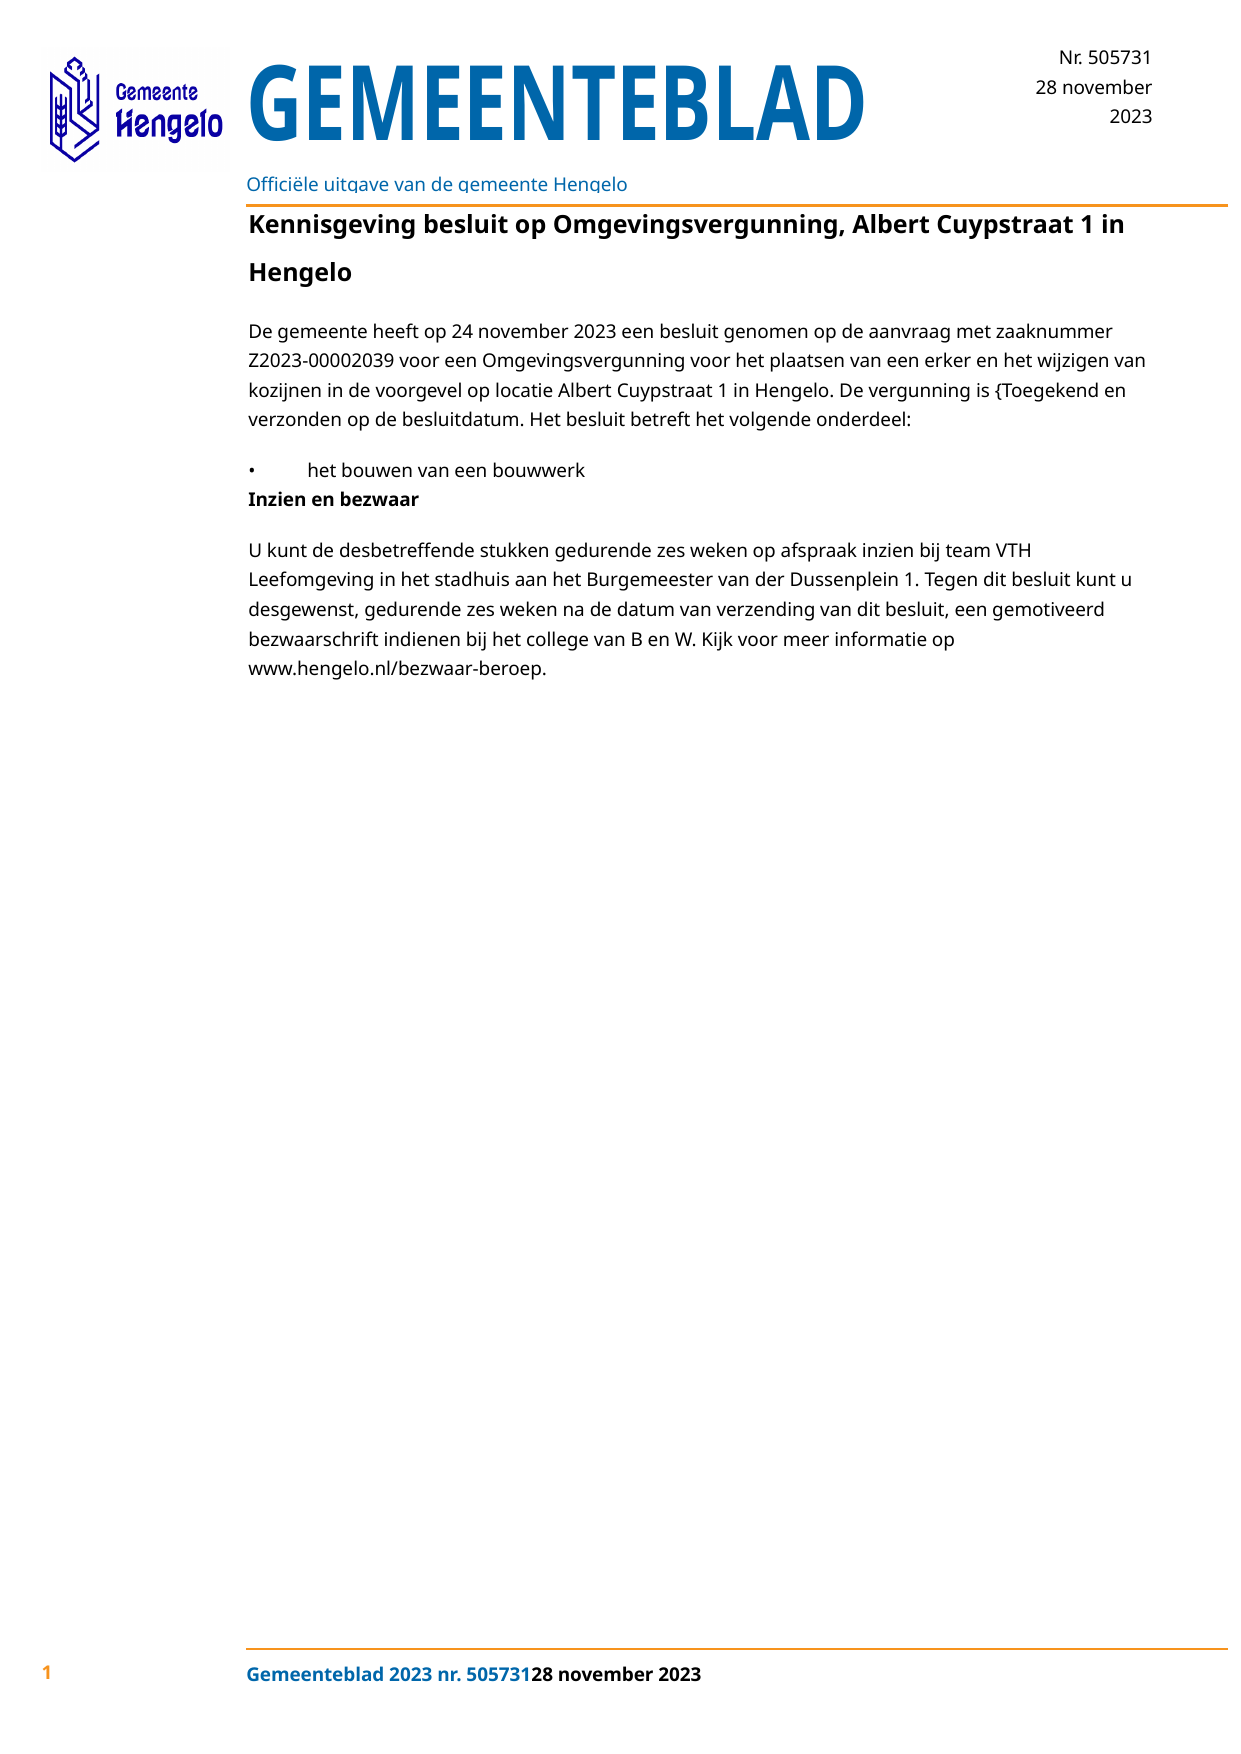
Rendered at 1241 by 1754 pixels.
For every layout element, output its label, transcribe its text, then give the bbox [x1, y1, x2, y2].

picture [41, 47, 231, 172]
text Kennisgeving besluit op Omgevingsvergunning, Albert Cuypstraat 1 in Hengelo [248, 207, 1152, 288]
text U kunt de desbetreffende stukken gedurende zes weken op afspraak inzien bij team VTH Leefomgeving in het stadhuis aan het Burgemeester van der Dussenplein 1. Tegen dit besluit kunt u desgewenst, gedurende zes weken na de datum van verzending van dit besluit, een gemotiveerd bezwaarschrift indienen bij het college van B en W. Kijk voor meer informatie op www.hengelo.nl/bezwaar-beroep. [248, 537, 1152, 681]
text Inzien en bezwaar [248, 487, 1152, 512]
list het bouwen van een bouwwerk [248, 457, 1152, 483]
text De gemeente heeft op 24 november 2023 een besluit genomen op de aanvraag met zaaknummer Z2023-00002039 voor een Omgevingsvergunning voor het plaatsen van een erker en het wijzigen van kozijnen in de voorgevel op locatie Albert Cuypstraat 1 in Hengelo. De vergunning is {Toegekend en verzonden op de besluitdatum. Het besluit betreft het volgende onderdeel: [248, 318, 1152, 432]
